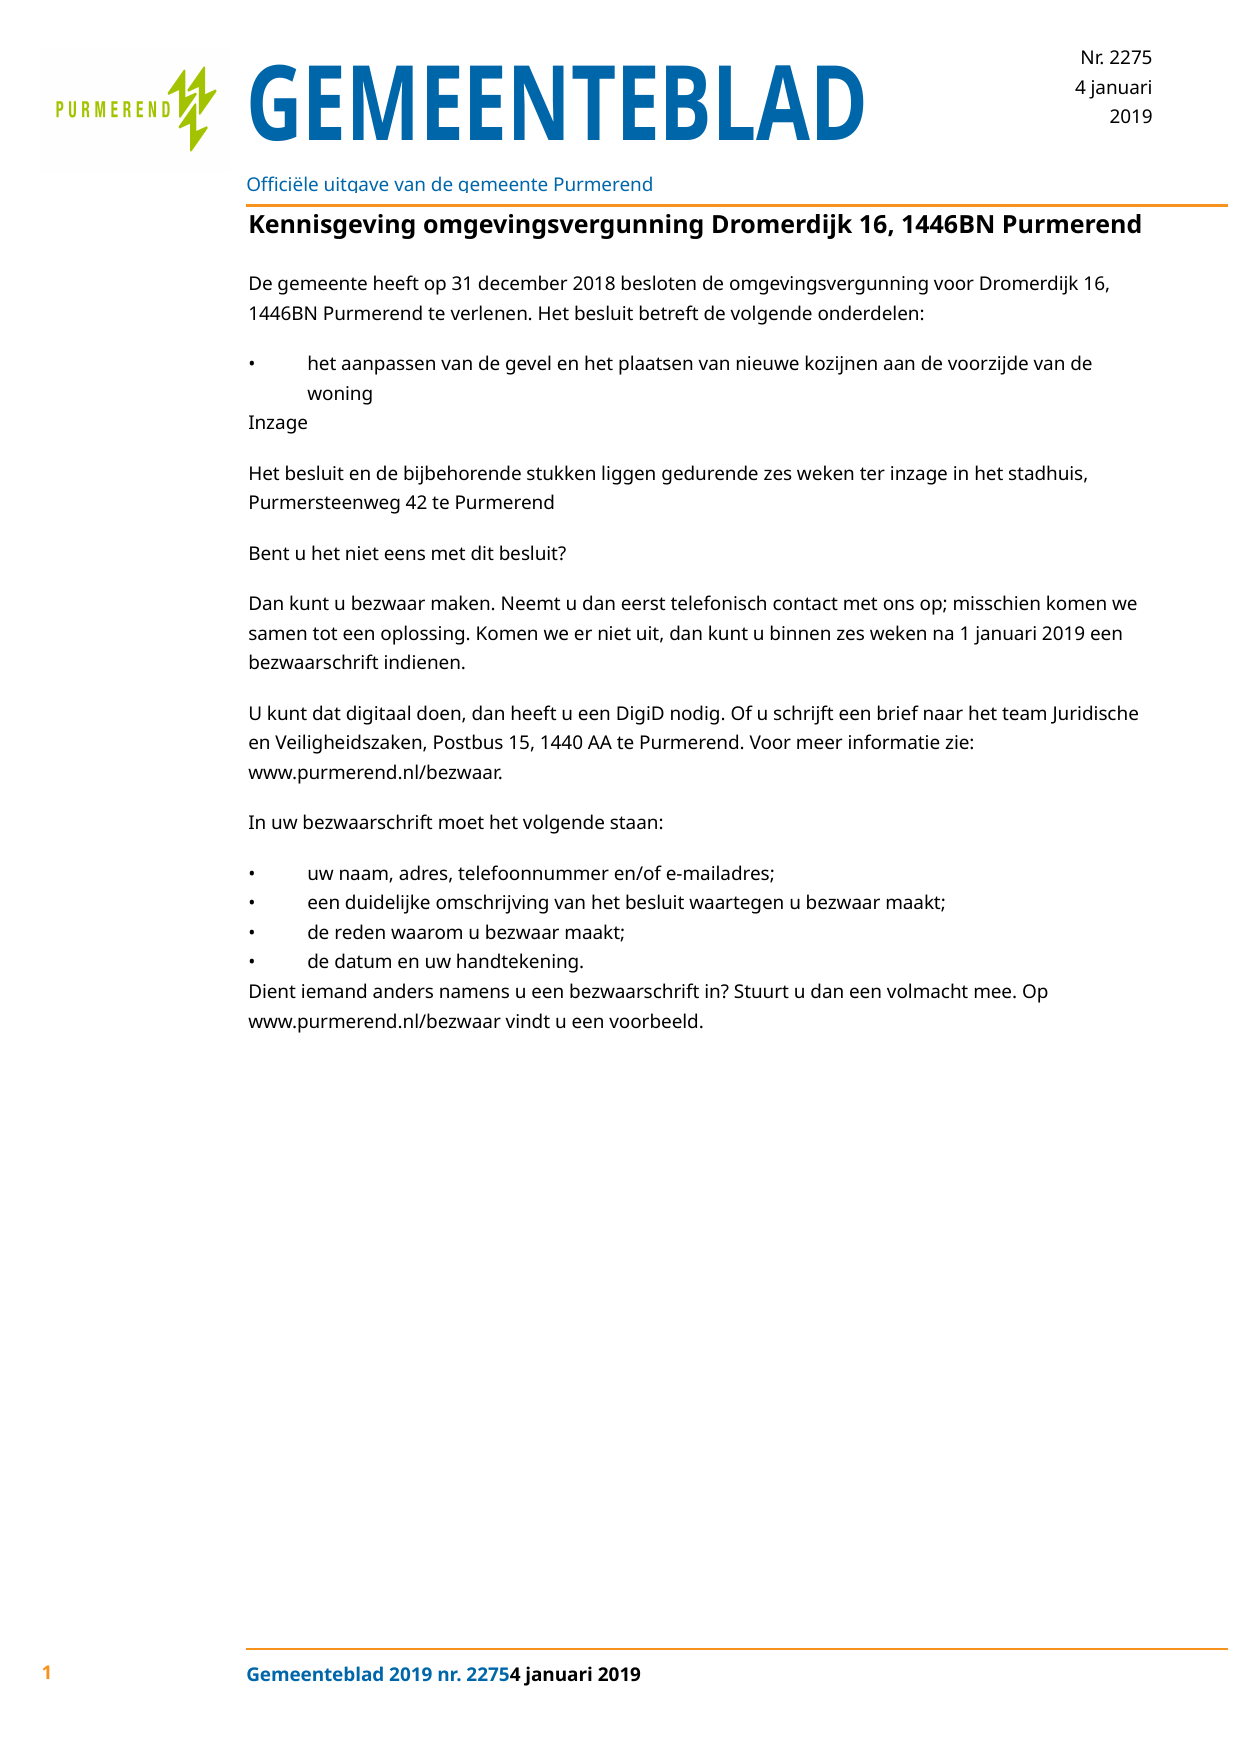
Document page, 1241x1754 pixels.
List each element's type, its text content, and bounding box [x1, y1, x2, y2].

text Inzage [248, 409, 1152, 435]
text In uw bezwaarschrift moet het volgende staan: [248, 809, 1152, 835]
text Dan kunt u bezwaar maken. Neemt u dan eerst telefonisch contact met ons op; misschien komen we samen tot een oplossing. Komen we er niet uit, dan kunt u binnen zes weken na 1 januari 2019 een bezwaarschrift indienen. [248, 590, 1152, 675]
list de reden waarom u bezwaar maakt; [248, 919, 1152, 945]
list het aanpassen van de gevel en het plaatsen van nieuwe kozijnen aan de voorzijde van de woning [248, 350, 1152, 406]
text Bent u het niet eens met dit besluit? [248, 540, 1152, 566]
list uw naam, adres, telefoonnummer en/of e-mailadres; [248, 860, 1152, 886]
list een duidelijke omschrijving van het besluit waartegen u bezwaar maakt; [248, 889, 1152, 915]
text De gemeente heeft op 31 december 2018 besloten de omgevingsvergunning voor Dromerdijk 16, 1446BN Purmerend te verlenen. Het besluit betreft de volgende onderdelen: [248, 270, 1152, 326]
text U kunt dat digitaal doen, dan heeft u een DigiD nodig. Of u schrijft een brief naar het team Juridische en Veiligheidszaken, Postbus 15, 1440 AA te Purmerend. Voor meer informatie zie: www.purmerend.nl/bezwaar. [248, 700, 1152, 785]
text Kennisgeving omgevingsvergunning Dromerdijk 16, 1446BN Purmerend [248, 207, 1152, 241]
text Het besluit en de bijbehorende stukken liggen gedurende zes weken ter inzage in het stadhuis, Purmersteenweg 42 te Purmerend [248, 460, 1152, 515]
picture [41, 47, 231, 172]
list de datum en uw handtekening. [248, 949, 1152, 974]
text Dient iemand anders namens u een bezwaarschrift in? Stuurt u dan een volmacht mee. Op www.purmerend.nl/bezwaar vindt u een voorbeeld. [248, 978, 1152, 1033]
